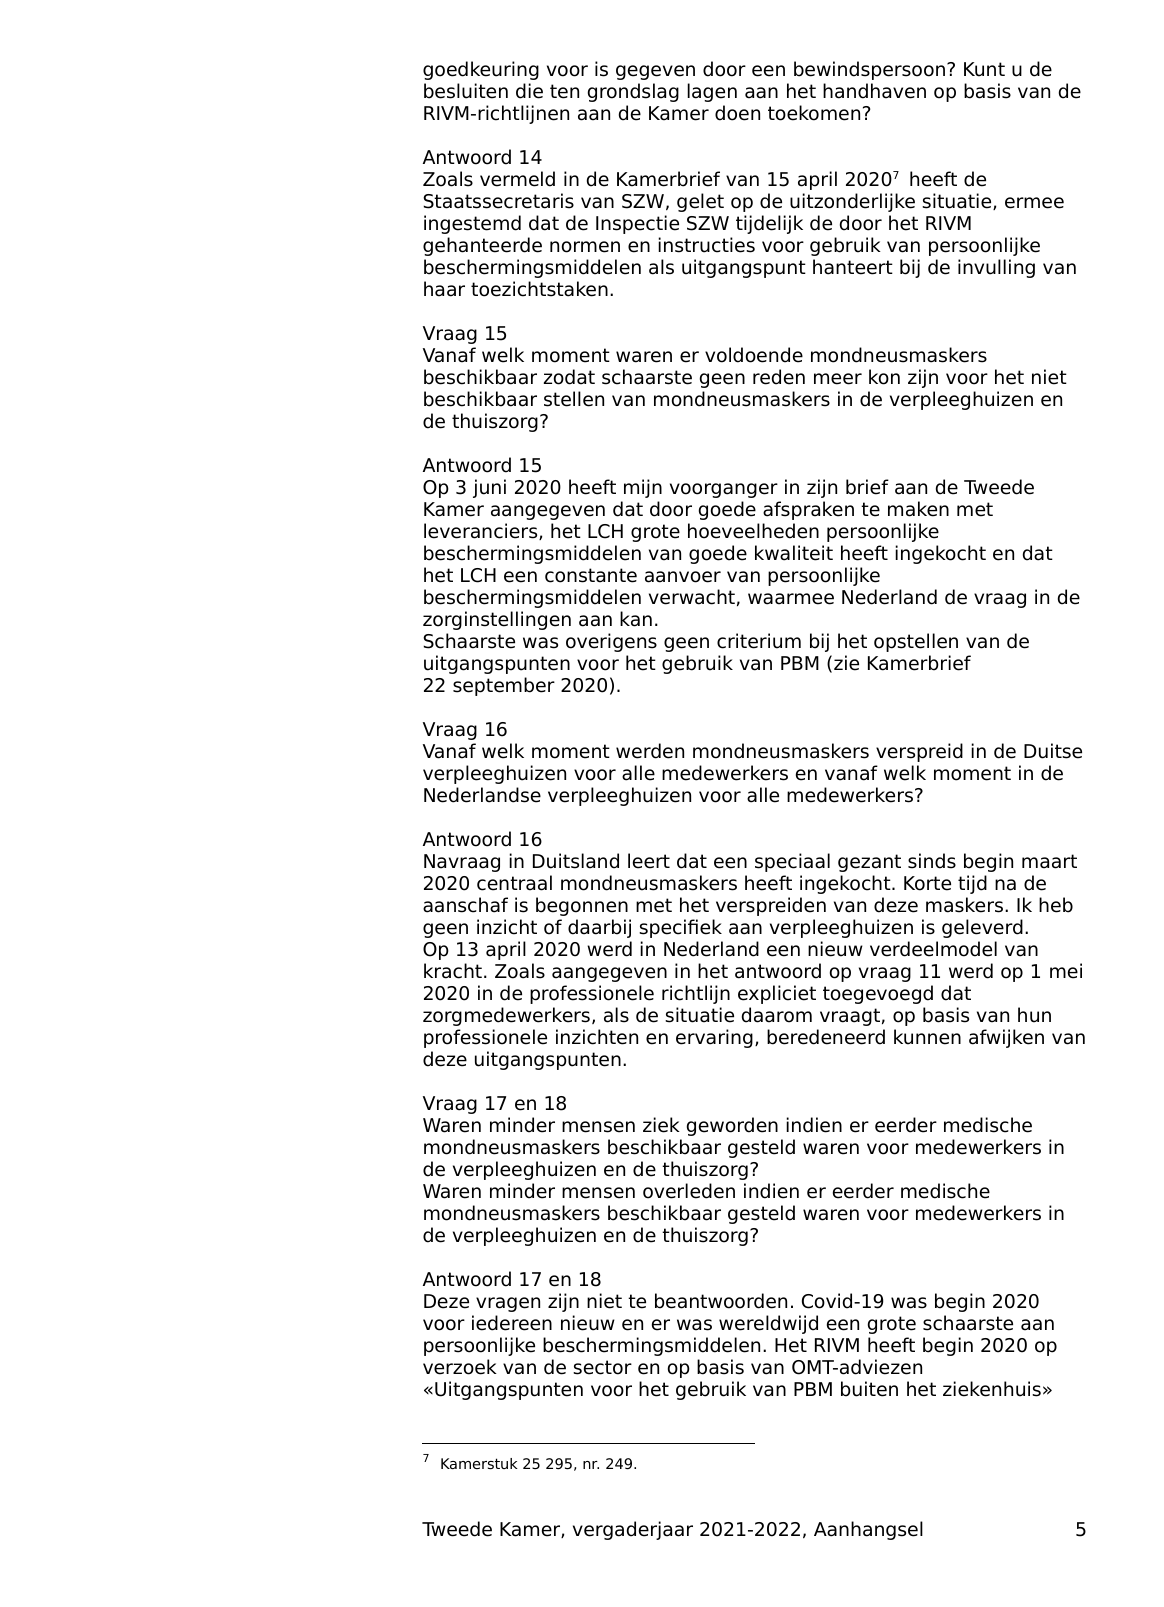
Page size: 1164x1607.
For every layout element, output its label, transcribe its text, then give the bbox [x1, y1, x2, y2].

text Vanaf welk moment werden mondneusmaskers verspreid in de Duitse verpleeghuizen voor alle medewerkers en vanaf welk moment in de Nederlandse verpleeghuizen voor alle medewerkers? [422, 741, 1087, 807]
text Deze vragen zijn niet te beantwoorden. Covid-19 was begin 2020 voor iedereen nieuw en er was wereldwijd een grote schaarste aan persoonlijke beschermingsmiddelen. Het RIVM heeft begin 2020 op verzoek van de sector en op basis van OMT-adviezen «Uitgangspunten voor het gebruik van PBM buiten het ziekenhuis» [422, 1291, 1087, 1401]
text Waren minder mensen overleden indien er eerder medische mondneusmaskers beschikbaar gesteld waren voor medewerkers in de verpleeghuizen en de thuiszorg? [422, 1181, 1087, 1247]
text Antwoord 16 [422, 829, 1087, 851]
text Op 3 juni 2020 heeft mijn voorganger in zijn brief aan de Tweede Kamer aangegeven dat door goede afspraken te maken met leveranciers, het LCH grote hoeveelheden persoonlijke beschermingsmiddelen van goede kwaliteit heeft ingekocht en dat het LCH een constante aanvoer van persoonlijke beschermingsmiddelen verwacht, waarmee Nederland de vraag in de zorginstellingen aan kan. [422, 477, 1087, 631]
text Kamerstuk 25 295, nr. 249. [422, 1452, 1087, 1474]
text Zoals vermeld in de Kamerbrief van 15 april 2020 heeft de Staatssecretaris van SZW, gelet op de uitzonderlijke situatie, ermee ingestemd dat de Inspectie SZW tijdelijk de door het RIVM gehanteerde normen en instructies voor gebruik van persoonlijke beschermingsmiddelen als uitgangspunt hanteert bij de invulling van haar toezichtstaken. [422, 169, 1087, 301]
text Vraag 15 [422, 323, 1087, 345]
text Antwoord 17 en 18 [422, 1269, 1087, 1291]
text Waren minder mensen ziek geworden indien er eerder medische mondneusmaskers beschikbaar gesteld waren voor medewerkers in de verpleeghuizen en de thuiszorg? [422, 1115, 1087, 1181]
text Antwoord 14 [422, 147, 1087, 169]
text Vraag 16 [422, 719, 1087, 741]
text Antwoord 15 [422, 455, 1087, 477]
text Schaarste was overigens geen criterium bij het opstellen van de uitgangspunten voor het gebruik van PBM (zie Kamerbrief 22 september 2020). [422, 631, 1087, 697]
text goedkeuring voor is gegeven door een bewindspersoon? Kunt u de besluiten die ten grondslag lagen aan het handhaven op basis van de RIVM-richtlijnen aan de Kamer doen toekomen? [422, 59, 1087, 125]
text Navraag in Duitsland leert dat een speciaal gezant sinds begin maart 2020 centraal mondneusmaskers heeft ingekocht. Korte tijd na de aanschaf is begonnen met het verspreiden van deze maskers. Ik heb geen inzicht of daarbij specifiek aan verpleeghuizen is geleverd. [422, 851, 1087, 939]
text Vraag 17 en 18 [422, 1093, 1087, 1115]
text Op 13 april 2020 werd in Nederland een nieuw verdeelmodel van kracht. Zoals aangegeven in het antwoord op vraag 11 werd op 1 mei 2020 in de professionele richtlijn expliciet toegevoegd dat zorgmedewerkers, als de situatie daarom vraagt, op basis van hun professionele inzichten en ervaring, beredeneerd kunnen afwijken van deze uitgangspunten. [422, 939, 1087, 1071]
text Vanaf welk moment waren er voldoende mondneusmaskers beschikbaar zodat schaarste geen reden meer kon zijn voor het niet beschikbaar stellen van mondneusmaskers in de verpleeghuizen en de thuiszorg? [422, 345, 1087, 433]
